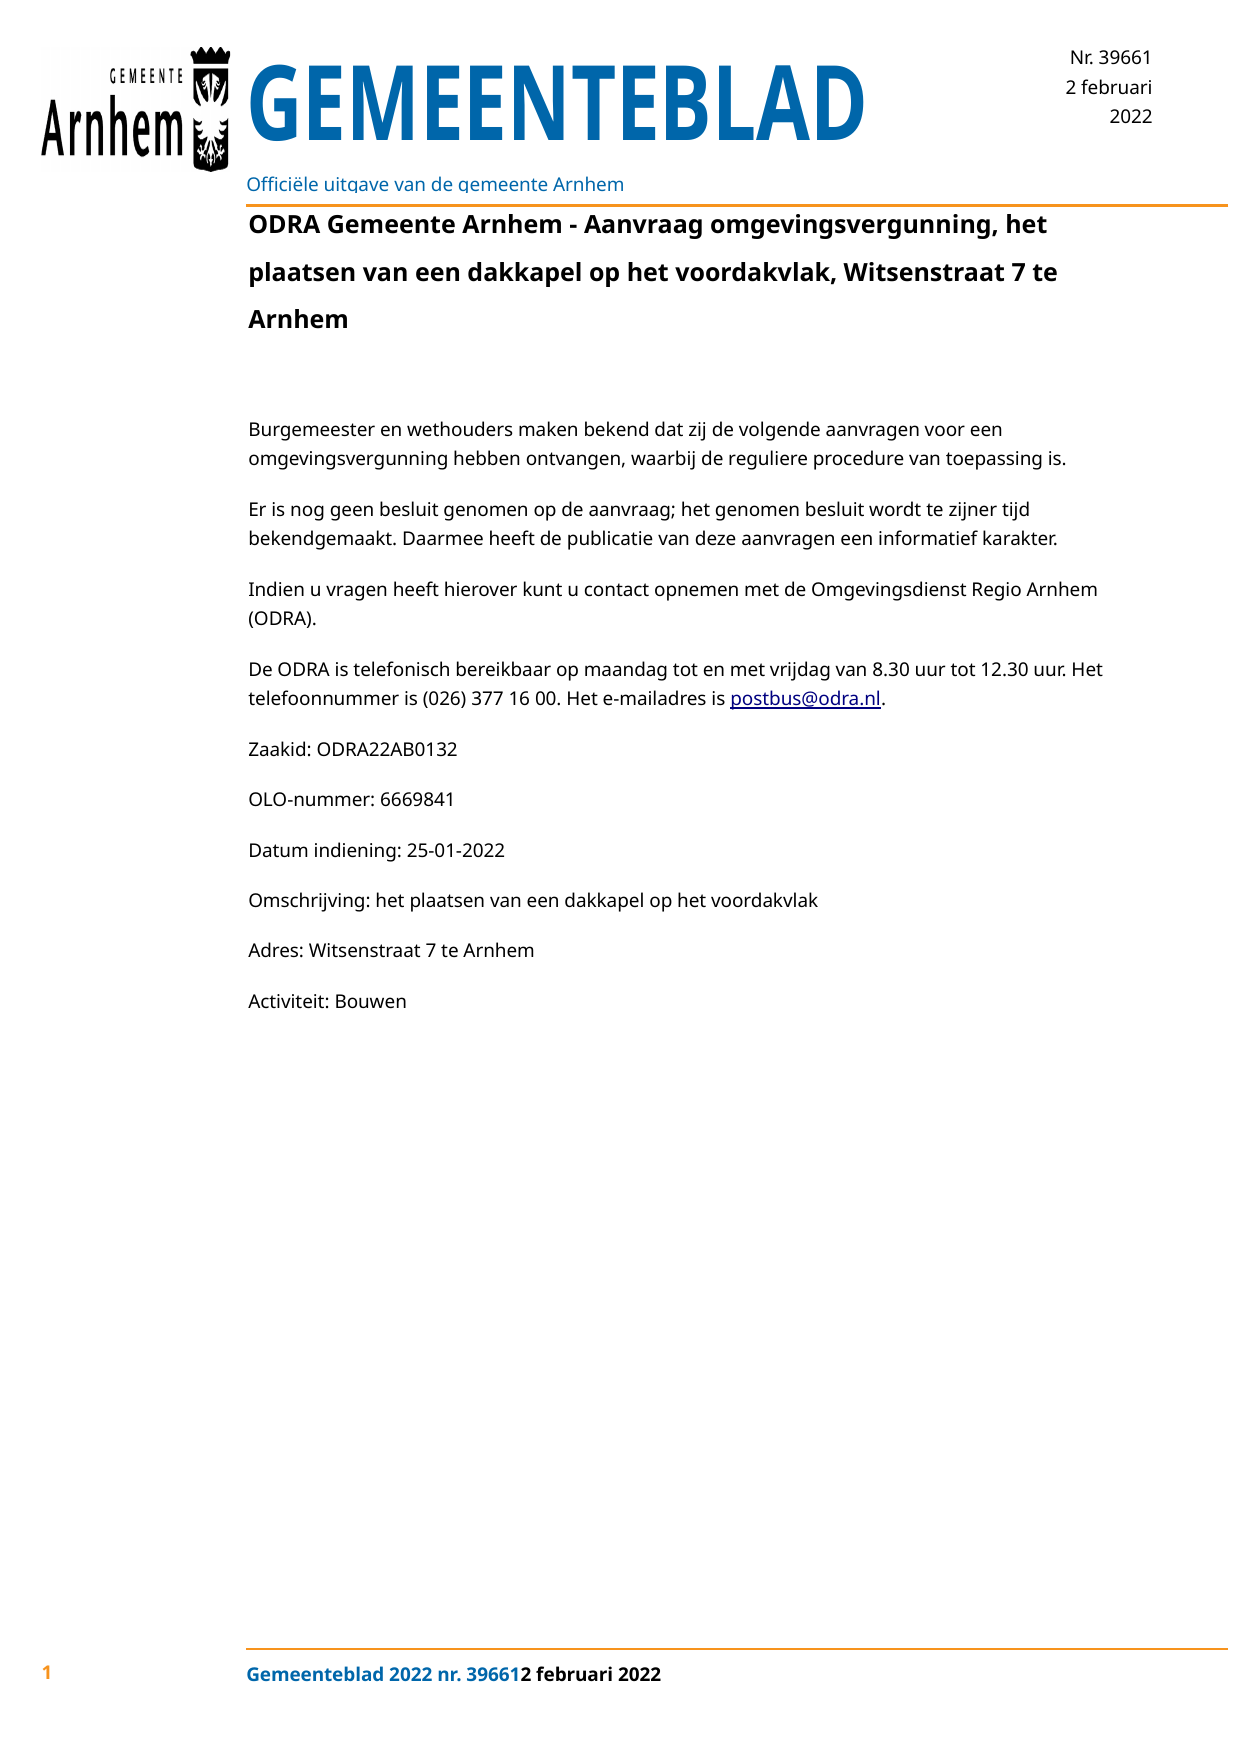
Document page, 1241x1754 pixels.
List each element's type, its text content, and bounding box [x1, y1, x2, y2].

text Datum indiening: 25-01-2022 [248, 837, 1152, 862]
text ODRA Gemeente Arnhem - Aanvraag omgevingsvergunning, het plaatsen van een dakkapel op het voordakvlak, Witsenstraat 7 te Arnhem [248, 207, 1152, 336]
text Burgemeester en wethouders maken bekend dat zij de volgende aanvragen voor een omgevingsvergunning hebben ontvangen, waarbij de reguliere procedure van toepassing is. [248, 416, 1152, 471]
text Activiteit: Bouwen [248, 988, 1152, 1014]
text Omschrijving: het plaatsen van een dakkapel op het voordakvlak [248, 887, 1152, 913]
text OLO-nummer: 6669841 [248, 786, 1152, 812]
text Adres: Witsenstraat 7 te Arnhem [248, 938, 1152, 963]
text Indien u vragen heeft hierover kunt u contact opnemen met de Omgevingsdienst Regio Arnhem (ODRA). [248, 576, 1152, 631]
text De ODRA is telefonisch bereikbaar op maandag tot en met vrijdag van 8.30 uur tot 12.30 uur. Het telefoonnummer is (026) 377 16 00. Het e-mailadres is postbus@odra.nl. [248, 656, 1152, 711]
text Zaakid: ODRA22AB0132 [248, 736, 1152, 762]
text Er is nog geen besluit genomen op de aanvraag; het genomen besluit wordt te zijner tijd bekendgemaakt. Daarmee heeft de publicatie van deze aanvragen een informatief karakter. [248, 496, 1152, 551]
picture [41, 47, 231, 172]
